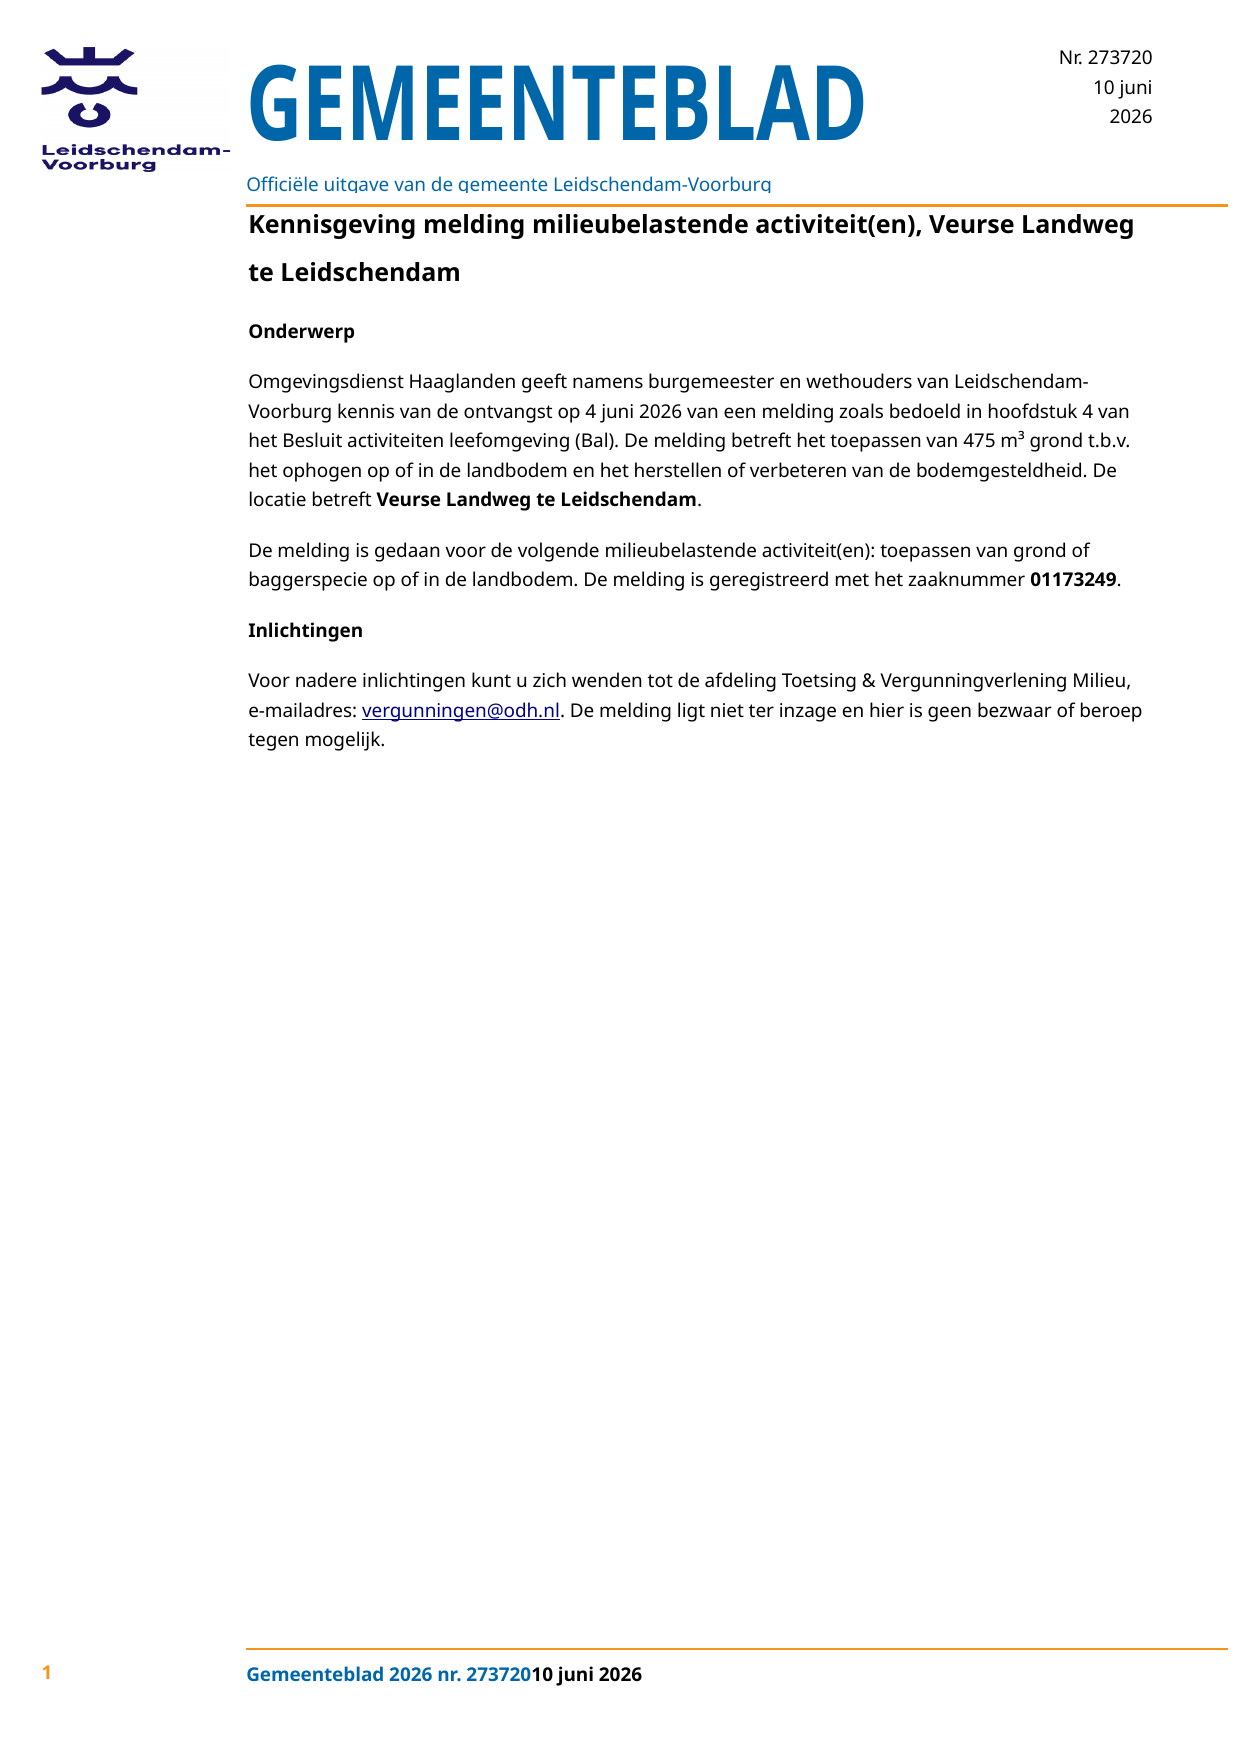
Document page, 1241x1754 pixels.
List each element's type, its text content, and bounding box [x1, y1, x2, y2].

text Inlichtingen [248, 617, 1152, 643]
text Omgevingsdienst Haaglanden geeft namens burgemeester en wethouders van Leidschendam-Voorburg kennis van de ontvangst op 4 juni 2026 van een melding zoals bedoeld in hoofdstuk 4 van het Besluit activiteiten leefomgeving (Bal). De melding betreft het toepassen van 475 m³ grond t.b.v. het ophogen op of in de landbodem en het herstellen of verbeteren van de bodemgesteldheid. De locatie betreft Veurse Landweg te Leidschendam. [248, 368, 1152, 512]
text Voor nadere inlichtingen kunt u zich wenden tot de afdeling Toetsing & Vergunningverlening Milieu, e-mailadres: vergunningen@odh.nl. De melding ligt niet ter inzage en hier is geen bezwaar of beroep tegen mogelijk. [248, 667, 1152, 752]
picture [41, 47, 231, 172]
text Kennisgeving melding milieubelastende activiteit(en), Veurse Landweg te Leidschendam [248, 207, 1152, 288]
text Onderwerp [248, 318, 1152, 344]
text De melding is gedaan voor de volgende milieubelastende activiteit(en): toepassen van grond of baggerspecie op of in de landbodem. De melding is geregistreerd met het zaaknummer 01173249. [248, 537, 1152, 592]
